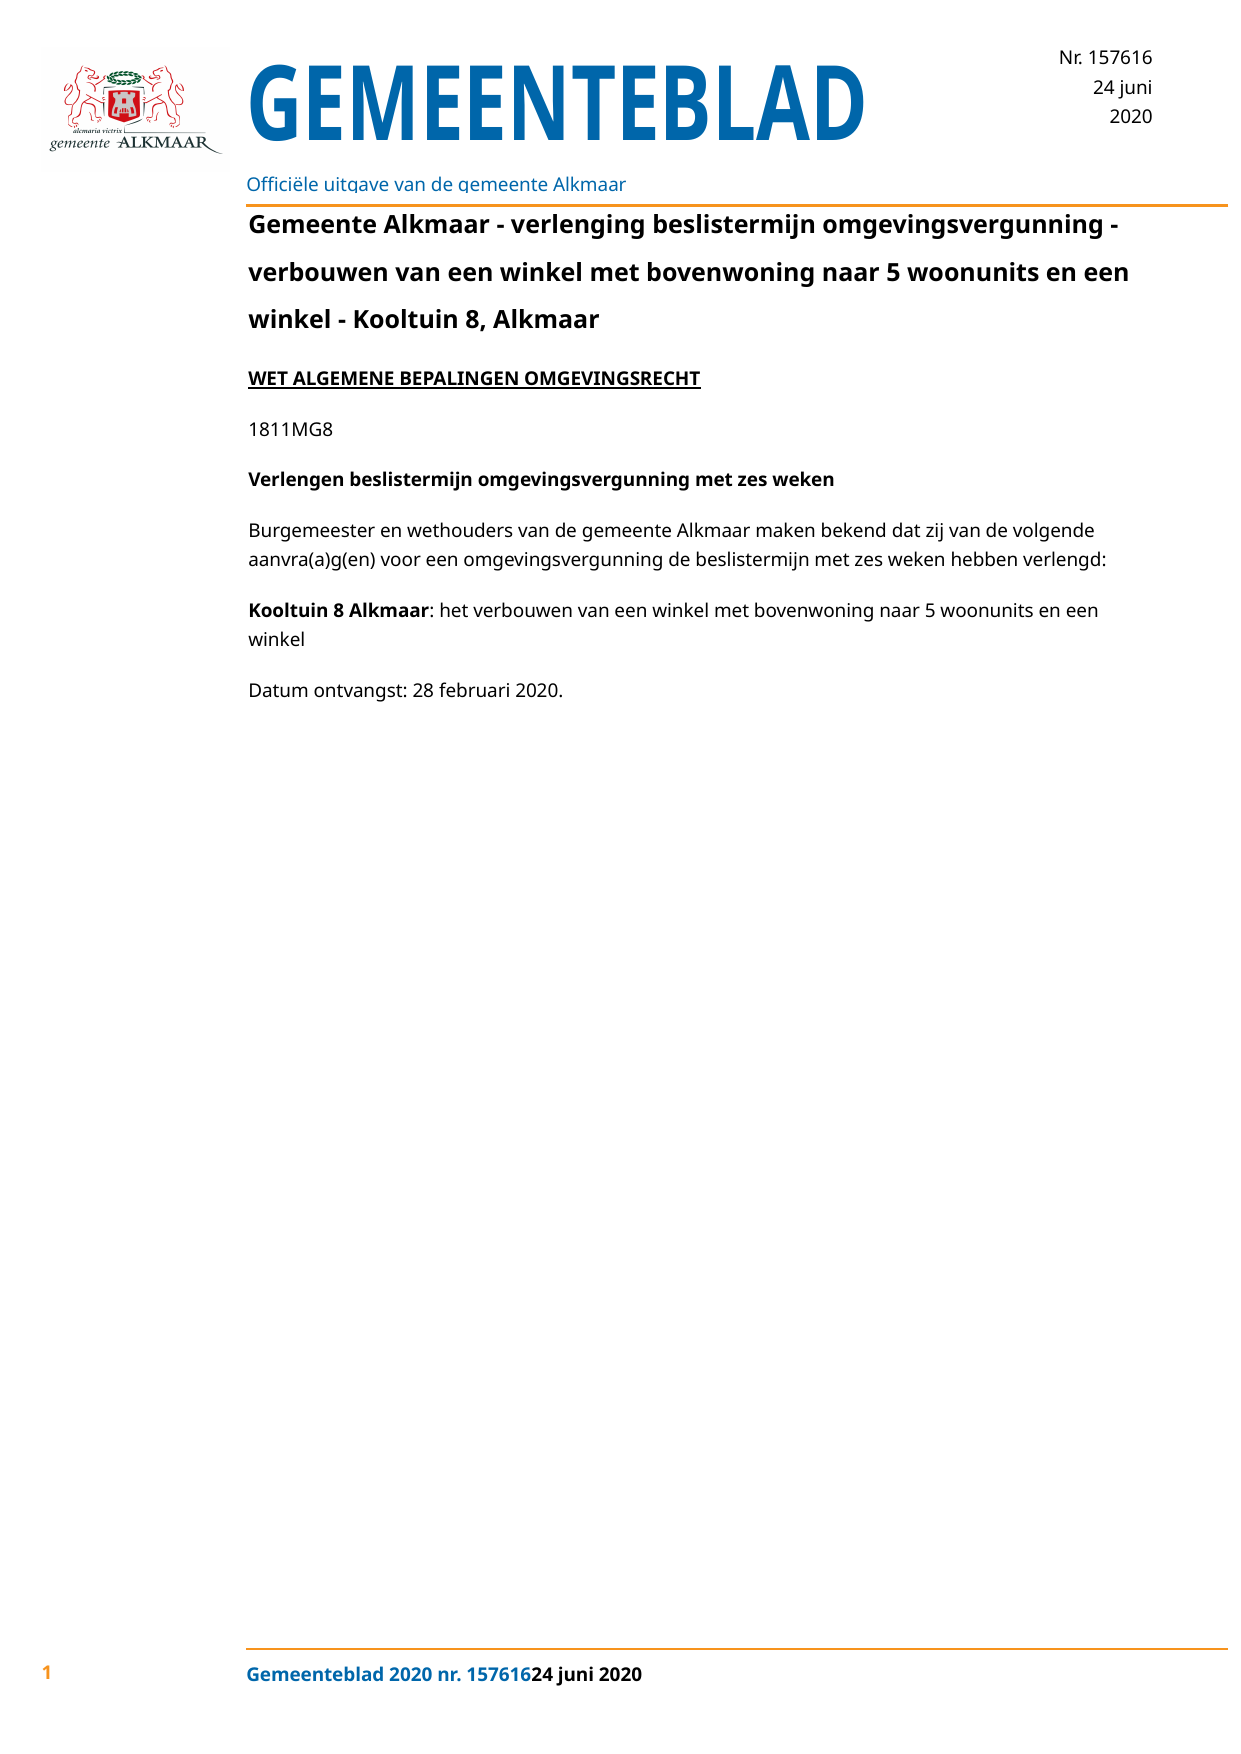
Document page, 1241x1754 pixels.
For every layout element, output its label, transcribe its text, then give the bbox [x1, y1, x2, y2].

picture [41, 47, 231, 172]
text WET ALGEMENE BEPALINGEN OMGEVINGSRECHT [248, 366, 1152, 391]
text Burgemeester en wethouders van de gemeente Alkmaar maken bekend dat zij van de volgende aanvra(a)g(en) voor een omgevingsvergunning de beslistermijn met zes weken hebben verlengd: [248, 517, 1152, 572]
text Datum ontvangst: 28 februari 2020. [248, 677, 1152, 702]
text 1811MG8 [248, 416, 1152, 442]
text Kooltuin 8 Alkmaar: het verbouwen van een winkel met bovenwoning naar 5 woonunits en een winkel [248, 597, 1152, 652]
text Gemeente Alkmaar - verlenging beslistermijn omgevingsvergunning - verbouwen van een winkel met bovenwoning naar 5 woonunits en een winkel - Kooltuin 8, Alkmaar [248, 207, 1152, 336]
text Verlengen beslistermijn omgevingsvergunning met zes weken [248, 466, 1152, 492]
